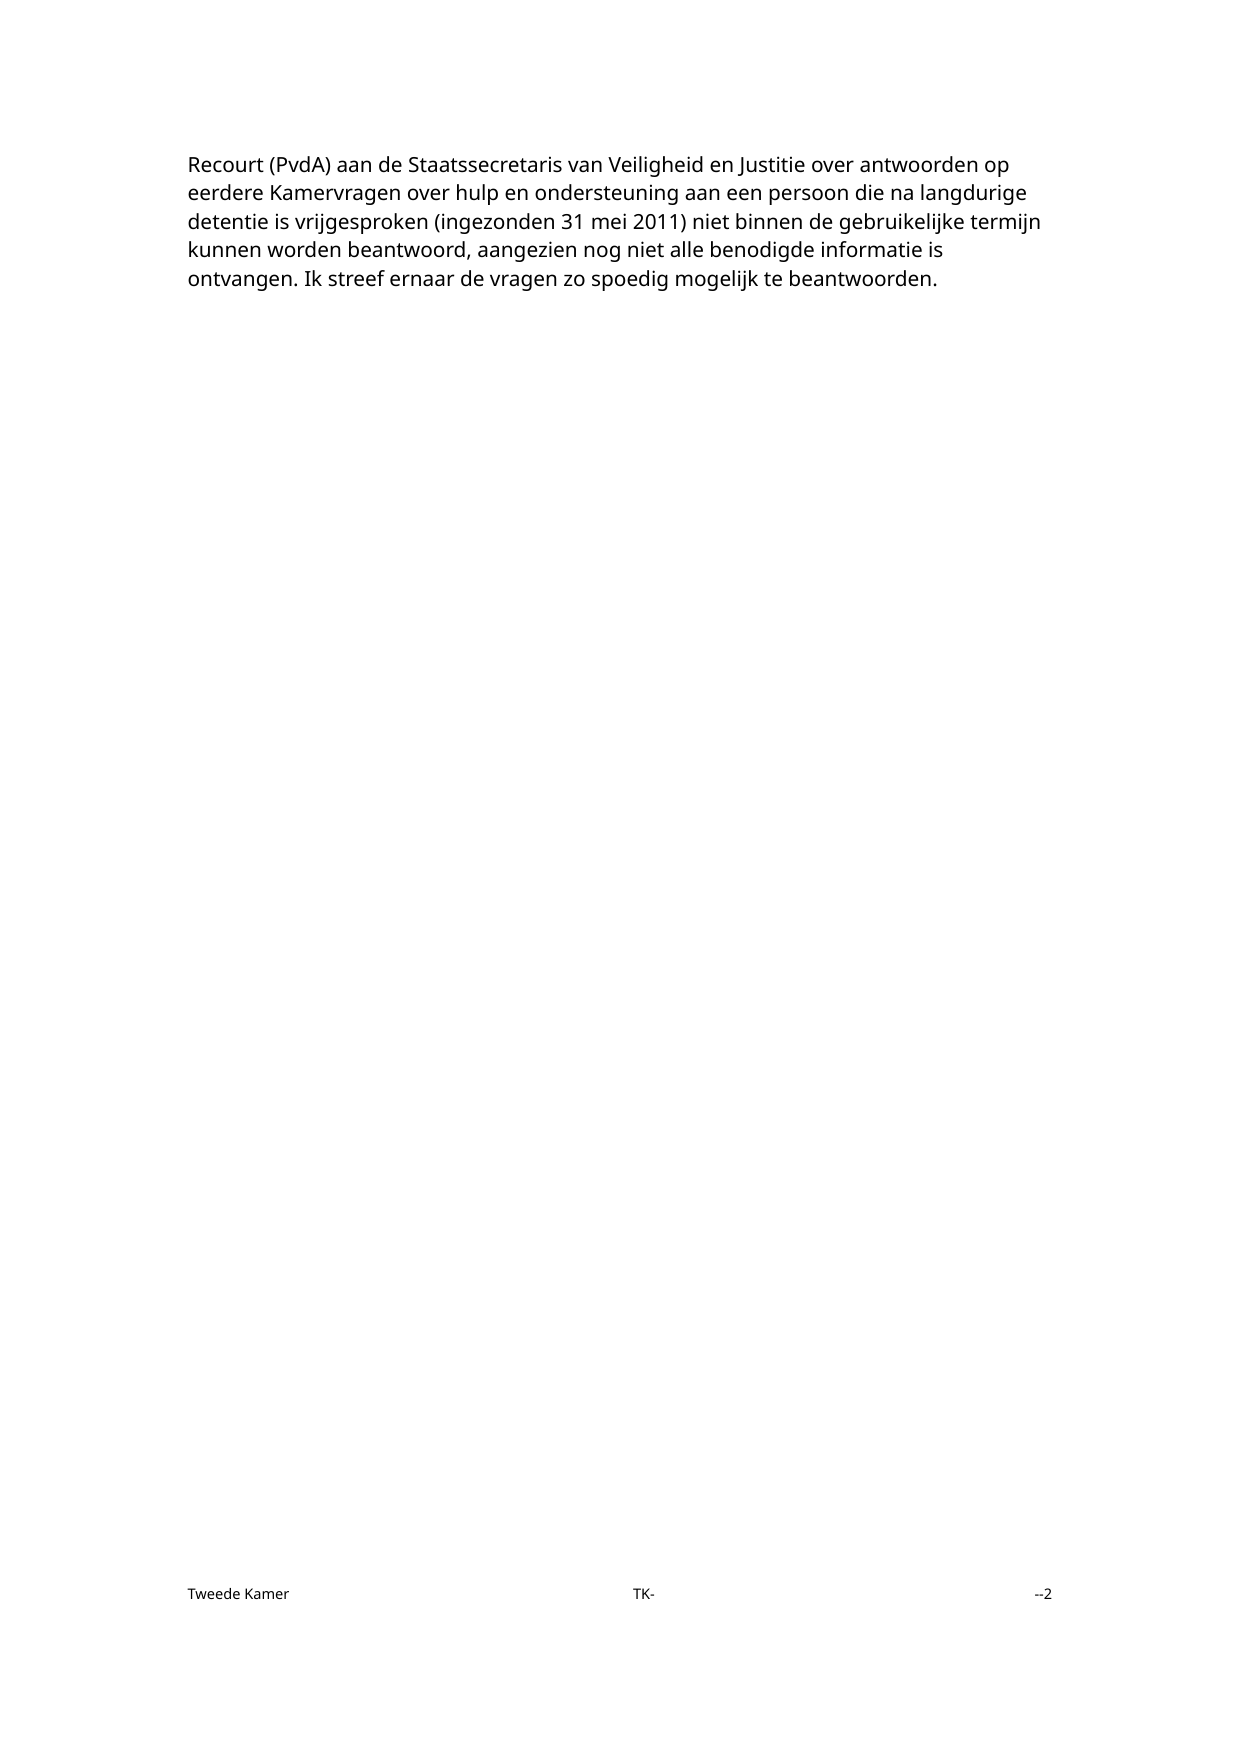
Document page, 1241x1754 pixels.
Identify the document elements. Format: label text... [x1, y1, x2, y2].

text Recourt (PvdA) aan de Staatssecretaris van Veiligheid en Justitie over antwoorden op eerdere Kamervragen over hulp en ondersteuning aan een persoon die na langdurige detentie is vrijgesproken (ingezonden 31 mei 2011) niet binnen de gebruikelijke termijn kunnen worden beantwoord, aangezien nog niet alle benodigde informatie is ontvangen. Ik streef ernaar de vragen zo spoedig mogelijk te beantwoorden. [187, 150, 1053, 292]
